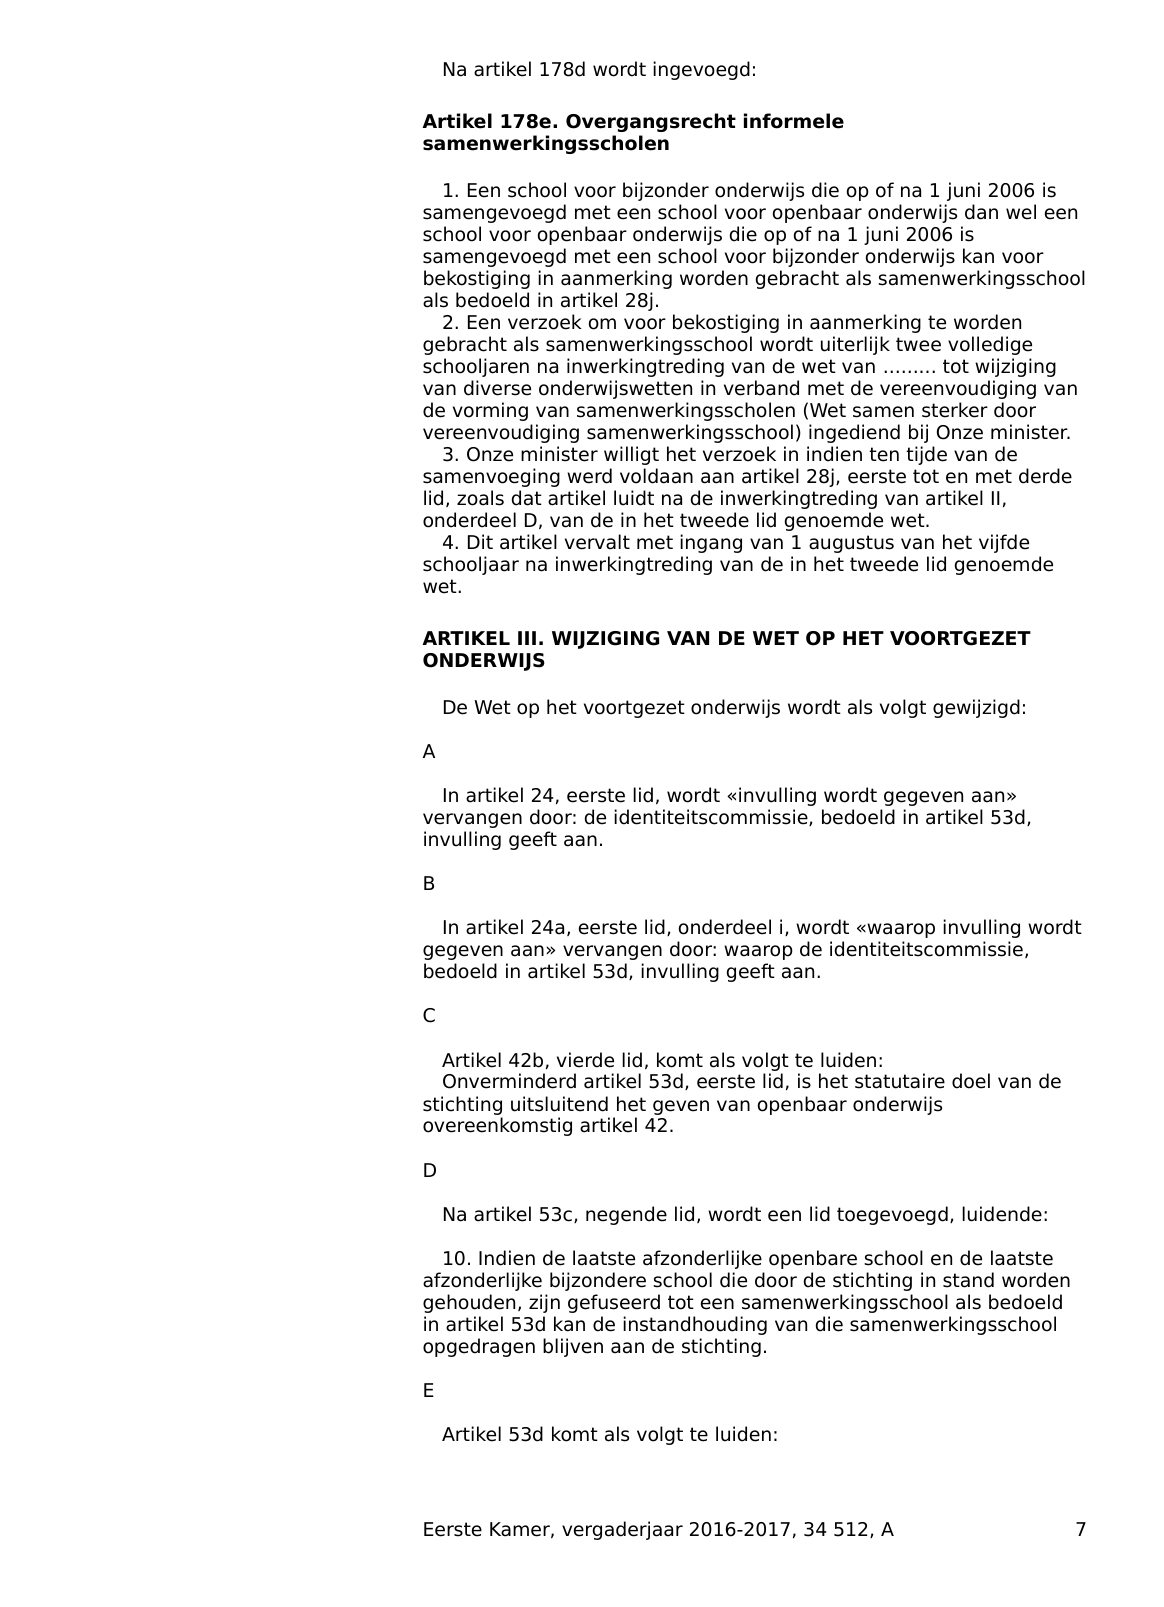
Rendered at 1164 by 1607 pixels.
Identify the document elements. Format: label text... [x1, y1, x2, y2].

text A [422, 741, 1087, 763]
text Artikel 53d komt als volgt te luiden: [422, 1424, 1087, 1446]
text 10. Indien de laatste afzonderlijke openbare school en de laatste afzonderlijke bijzondere school die door de stichting in stand worden gehouden, zijn gefuseerd tot een samenwerkingsschool als bedoeld in artikel 53d kan de instandhouding van die samenwerkingsschool opgedragen blijven aan de stichting. [422, 1248, 1087, 1358]
text B [422, 873, 1087, 895]
text Na artikel 178d wordt ingevoegd: [422, 59, 1087, 81]
text 1. Een school voor bijzonder onderwijs die op of na 1 juni 2006 is samengevoegd met een school voor openbaar onderwijs dan wel een school voor openbaar onderwijs die op of na 1 juni 2006 is samengevoegd met een school voor bijzonder onderwijs kan voor bekostiging in aanmerking worden gebracht als samenwerkingsschool als bedoeld in artikel 28j. [422, 180, 1087, 312]
text C [422, 1005, 1087, 1027]
text D [422, 1159, 1087, 1182]
text In artikel 24a, eerste lid, onderdeel i, wordt «waarop invulling wordt gegeven aan» vervangen door: waarop de identiteitscommissie, bedoeld in artikel 53d, invulling geeft aan. [422, 917, 1087, 983]
text 2. Een verzoek om voor bekostiging in aanmerking te worden gebracht als samenwerkingsschool wordt uiterlijk twee volledige schooljaren na inwerkingtreding van de wet van ......... tot wijziging van diverse onderwijswetten in verband met de vereenvoudiging van de vorming van samenwerkingsscholen (Wet samen sterker door vereenvoudiging samenwerkingsschool) ingediend bij Onze minister. [422, 312, 1087, 444]
text 3. Onze minister willigt het verzoek in indien ten tijde van de samenvoeging werd voldaan aan artikel 28j, eerste tot en met derde lid, zoals dat artikel luidt na de inwerkingtreding van artikel II, onderdeel D, van de in het tweede lid genoemde wet. [422, 444, 1087, 532]
subtitle ARTIKEL III. WIJZIGING VAN DE WET OP HET VOORTGEZET ONDERWIJS [422, 628, 1087, 672]
text Onverminderd artikel 53d, eerste lid, is het statutaire doel van de stichting uitsluitend het geven van openbaar onderwijs overeenkomstig artikel 42. [422, 1071, 1087, 1137]
text De Wet op het voortgezet onderwijs wordt als volgt gewijzigd: [422, 697, 1087, 718]
text Na artikel 53c, negende lid, wordt een lid toegevoegd, luidende: [422, 1204, 1087, 1226]
text E [422, 1380, 1087, 1402]
text In artikel 24, eerste lid, wordt «invulling wordt gegeven aan» vervangen door: de identiteitscommissie, bedoeld in artikel 53d, invulling geeft aan. [422, 785, 1087, 851]
subtitle Artikel 178e. Overgangsrecht informele samenwerkingsscholen [422, 111, 1087, 155]
text Artikel 42b, vierde lid, komt als volgt te luiden: [422, 1049, 1087, 1071]
text 4. Dit artikel vervalt met ingang van 1 augustus van het vijfde schooljaar na inwerkingtreding van de in het tweede lid genoemde wet. [422, 532, 1087, 598]
